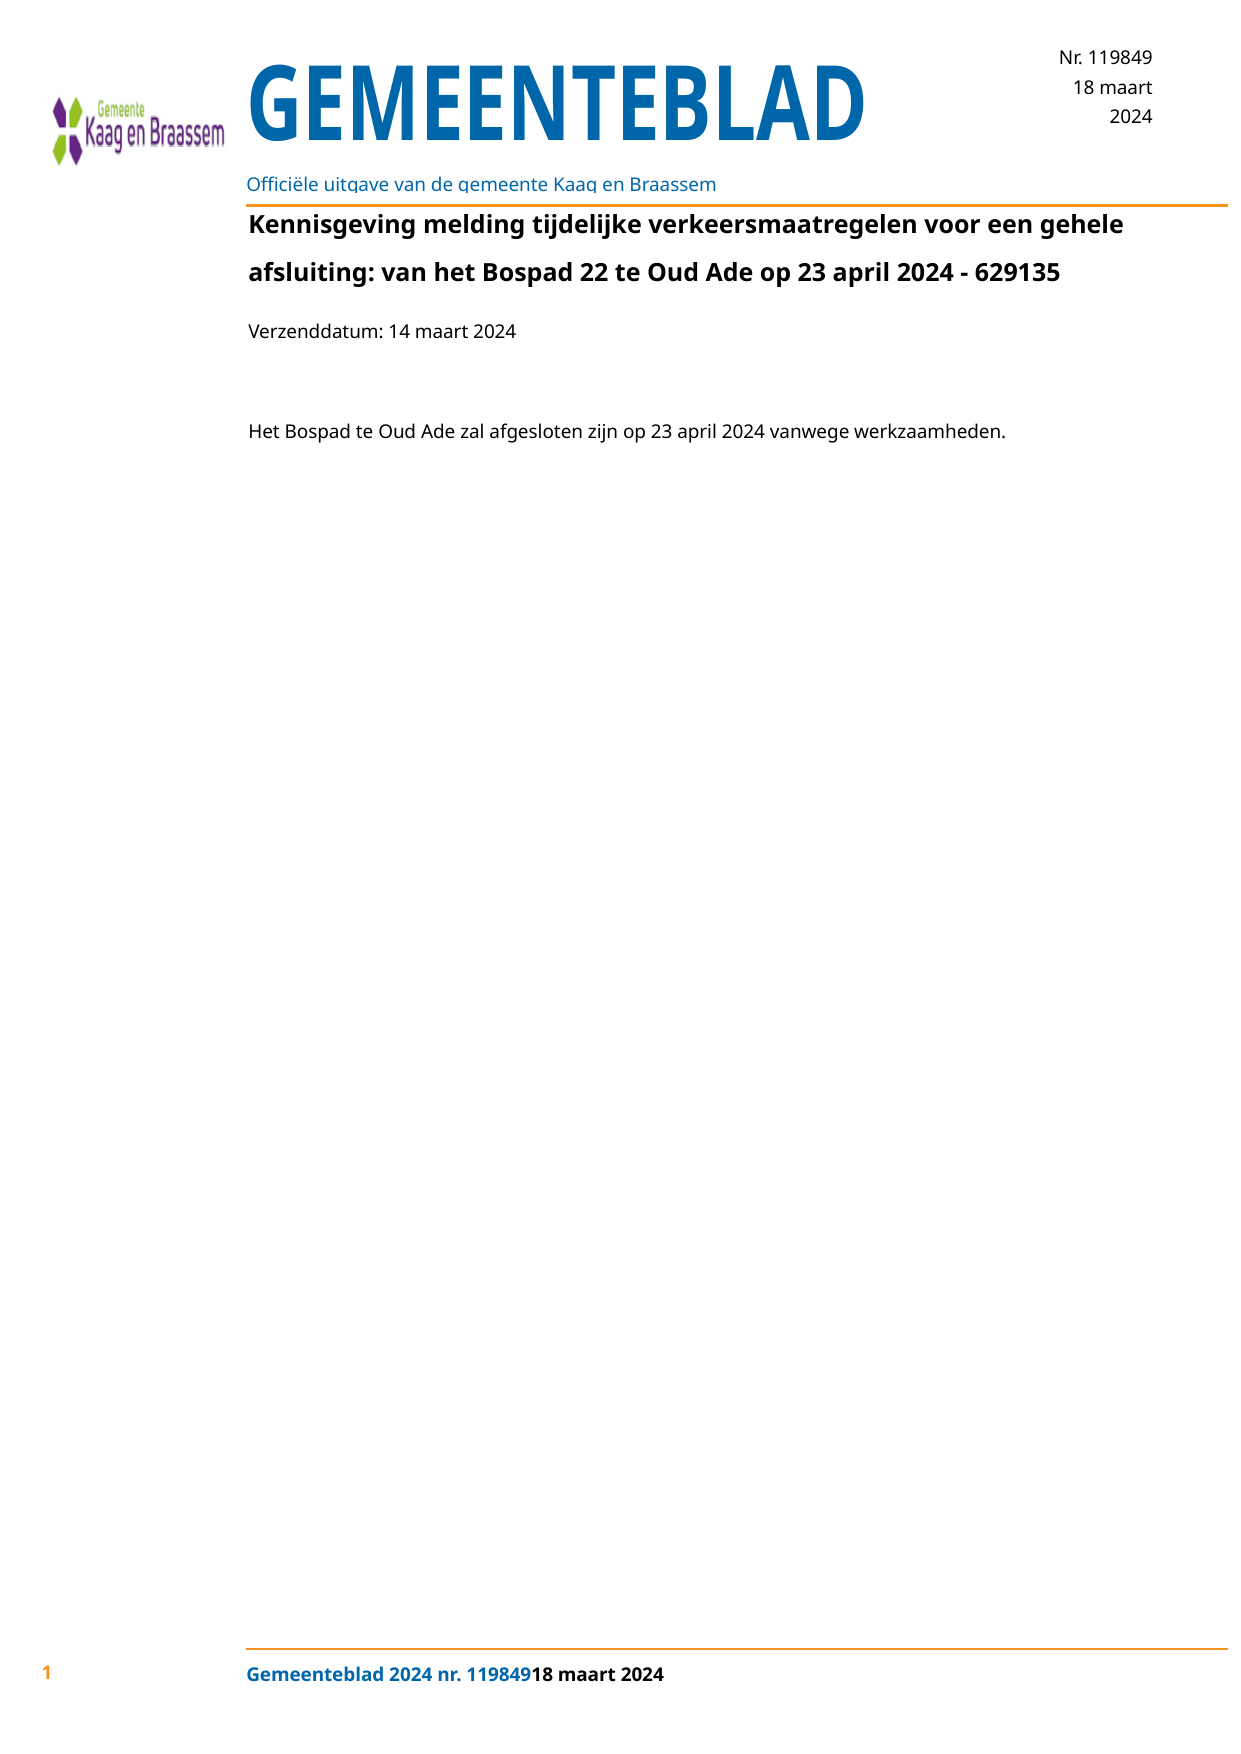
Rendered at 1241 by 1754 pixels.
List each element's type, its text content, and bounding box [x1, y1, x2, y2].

text Verzenddatum: 14 maart 2024 [248, 318, 1152, 344]
picture [41, 47, 231, 172]
text Het Bospad te Oud Ade zal afgesloten zijn op 23 april 2024 vanwege werkzaamheden. [248, 419, 1152, 444]
text Kennisgeving melding tijdelijke verkeersmaatregelen voor een gehele afsluiting: van het Bospad 22 te Oud Ade op 23 april 2024 - 629135 [248, 207, 1152, 288]
